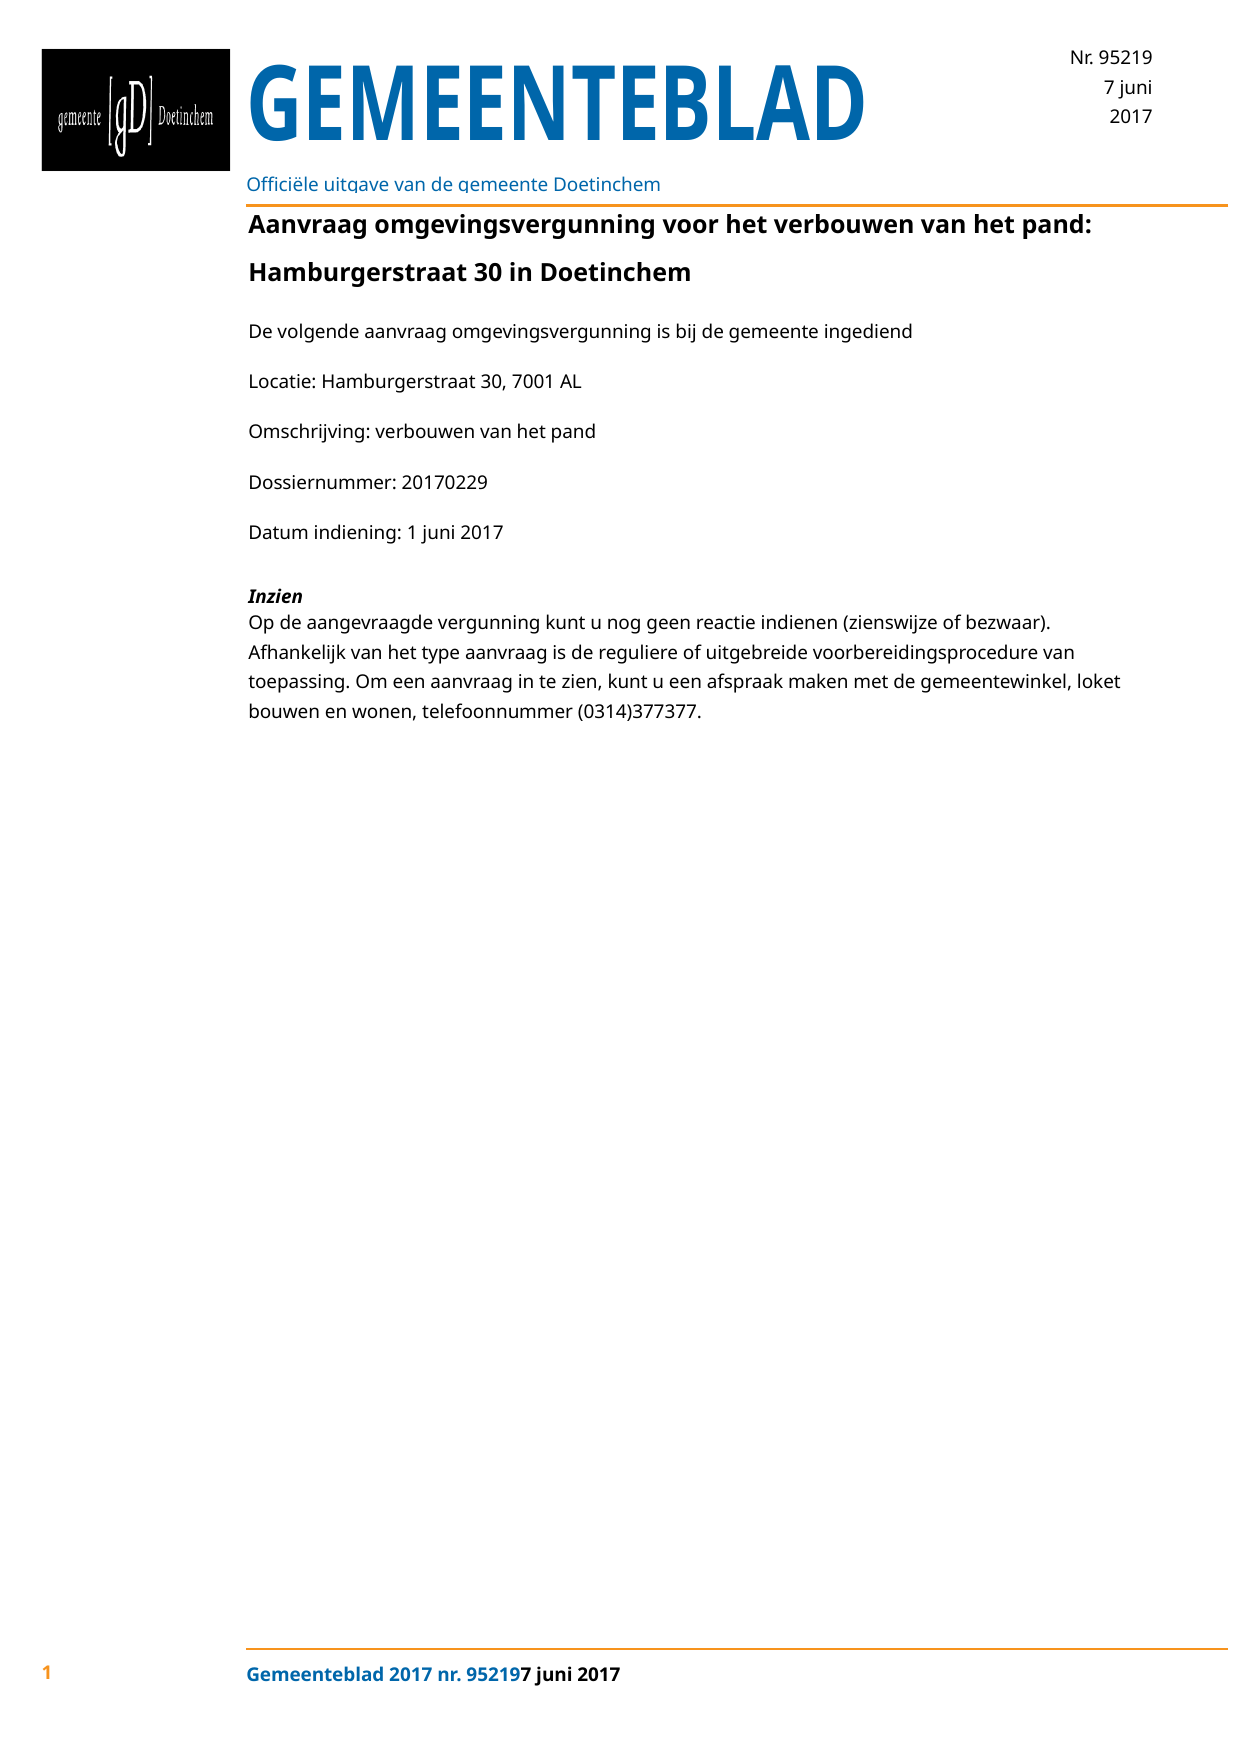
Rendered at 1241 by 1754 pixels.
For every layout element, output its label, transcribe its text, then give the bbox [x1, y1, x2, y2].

text Inzien [248, 583, 1152, 609]
text Locatie: Hamburgerstraat 30, 7001 AL [248, 368, 1152, 394]
text Omschrijving: verbouwen van het pand [248, 419, 1152, 444]
text Aanvraag omgevingsvergunning voor het verbouwen van het pand: Hamburgerstraat 30 in Doetinchem [248, 207, 1152, 288]
text Dossiernummer: 20170229 [248, 469, 1152, 495]
picture [41, 47, 231, 172]
text Op de aangevraagde vergunning kunt u nog geen reactie indienen (zienswijze of bezwaar). Afhankelijk van het type aanvraag is de reguliere of uitgebreide voorbereidingsprocedure van toepassing. Om een aanvraag in te zien, kunt u een afspraak maken met de gemeentewinkel, loket bouwen en wonen, telefoonnummer (0314)377377. [248, 609, 1152, 724]
text De volgende aanvraag omgevingsvergunning is bij de gemeente ingediend [248, 318, 1152, 344]
text Datum indiening: 1 juni 2017 [248, 519, 1152, 545]
